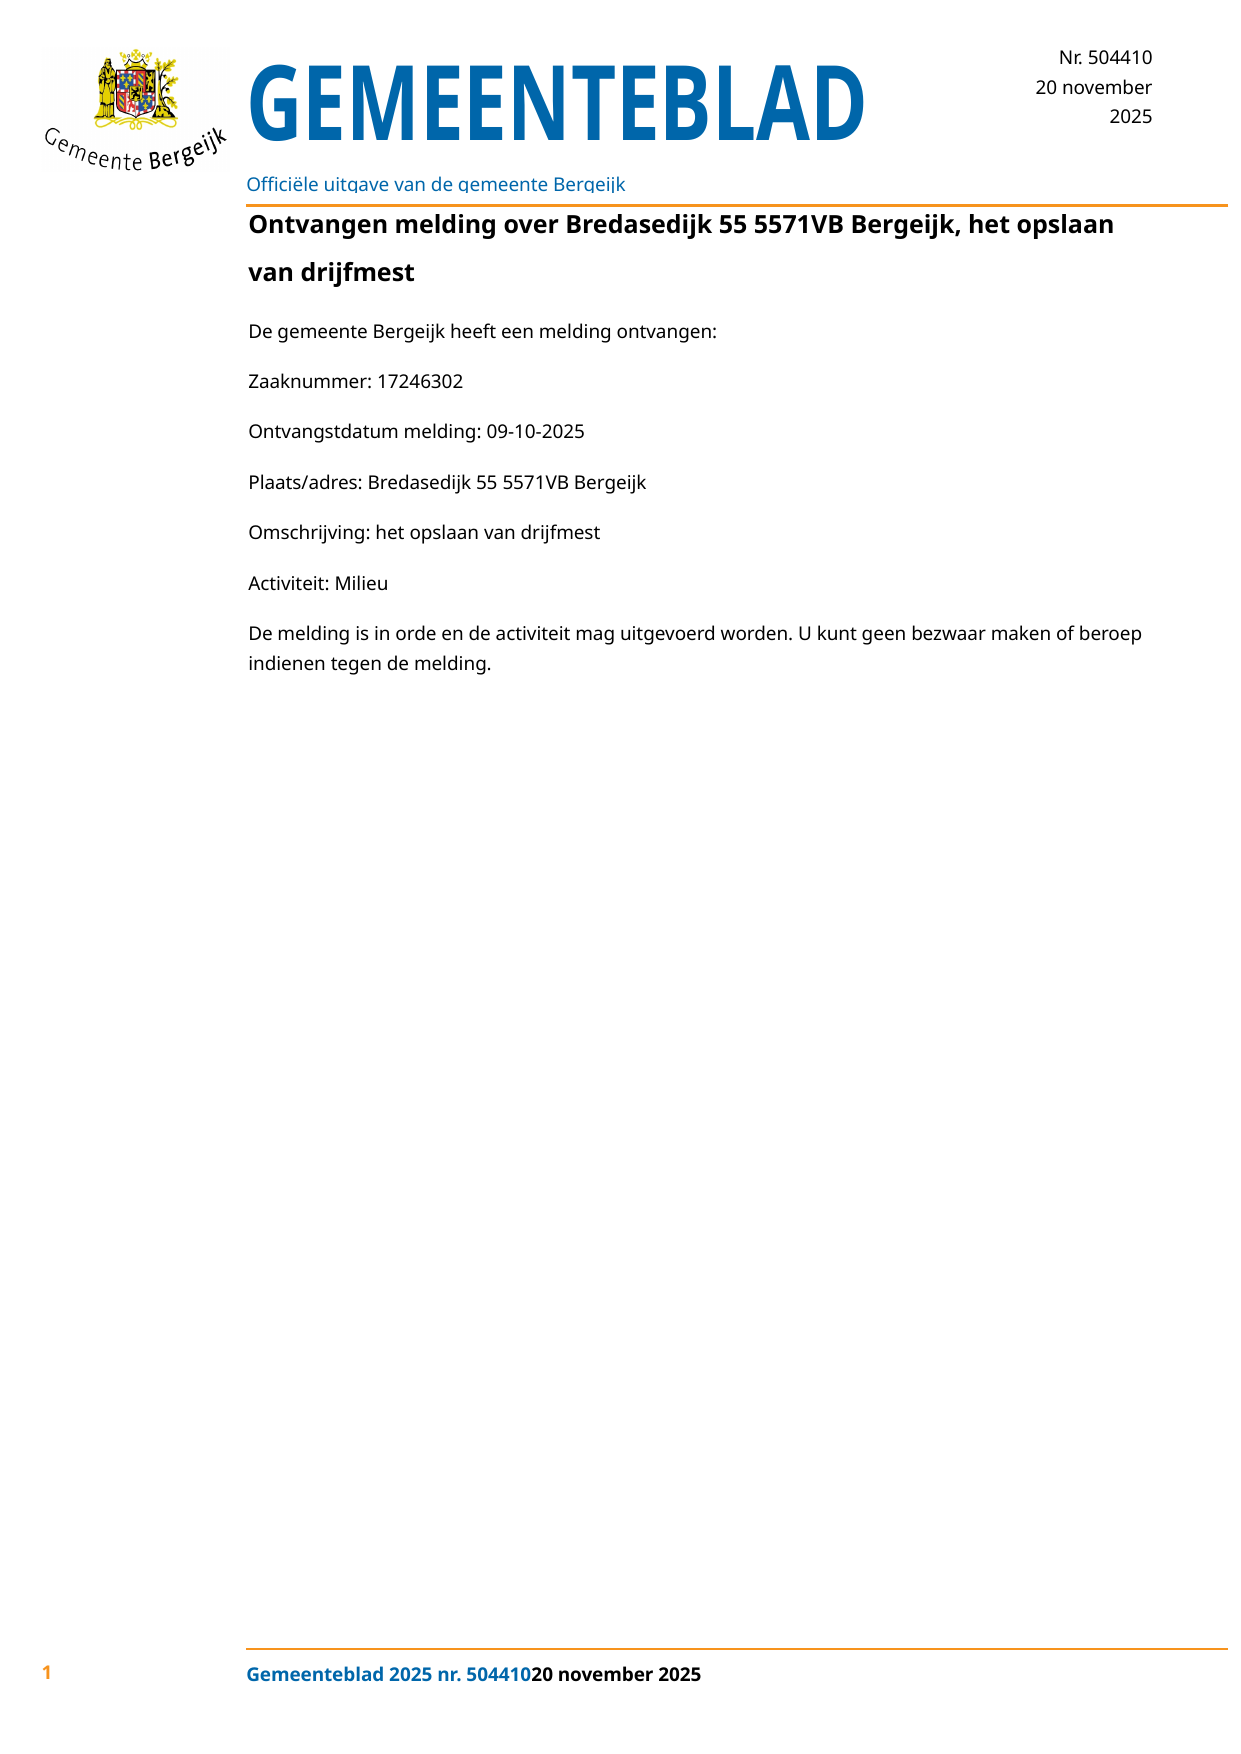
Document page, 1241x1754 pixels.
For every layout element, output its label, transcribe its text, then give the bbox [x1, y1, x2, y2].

text Plaats/adres: Bredasedijk 55 5571VB Bergeijk [248, 469, 1152, 495]
text Ontvangen melding over Bredasedijk 55 5571VB Bergeijk, het opslaan van drijfmest [248, 207, 1152, 288]
text De gemeente Bergeijk heeft een melding ontvangen: [248, 318, 1152, 344]
text Zaaknummer: 17246302 [248, 368, 1152, 394]
text Omschrijving: het opslaan van drijfmest [248, 519, 1152, 545]
text De melding is in orde en de activiteit mag uitgevoerd worden. U kunt geen bezwaar maken of beroep indienen tegen de melding. [248, 620, 1152, 676]
text Activiteit: Milieu [248, 570, 1152, 596]
picture [41, 47, 231, 172]
text Ontvangstdatum melding: 09-10-2025 [248, 419, 1152, 444]
